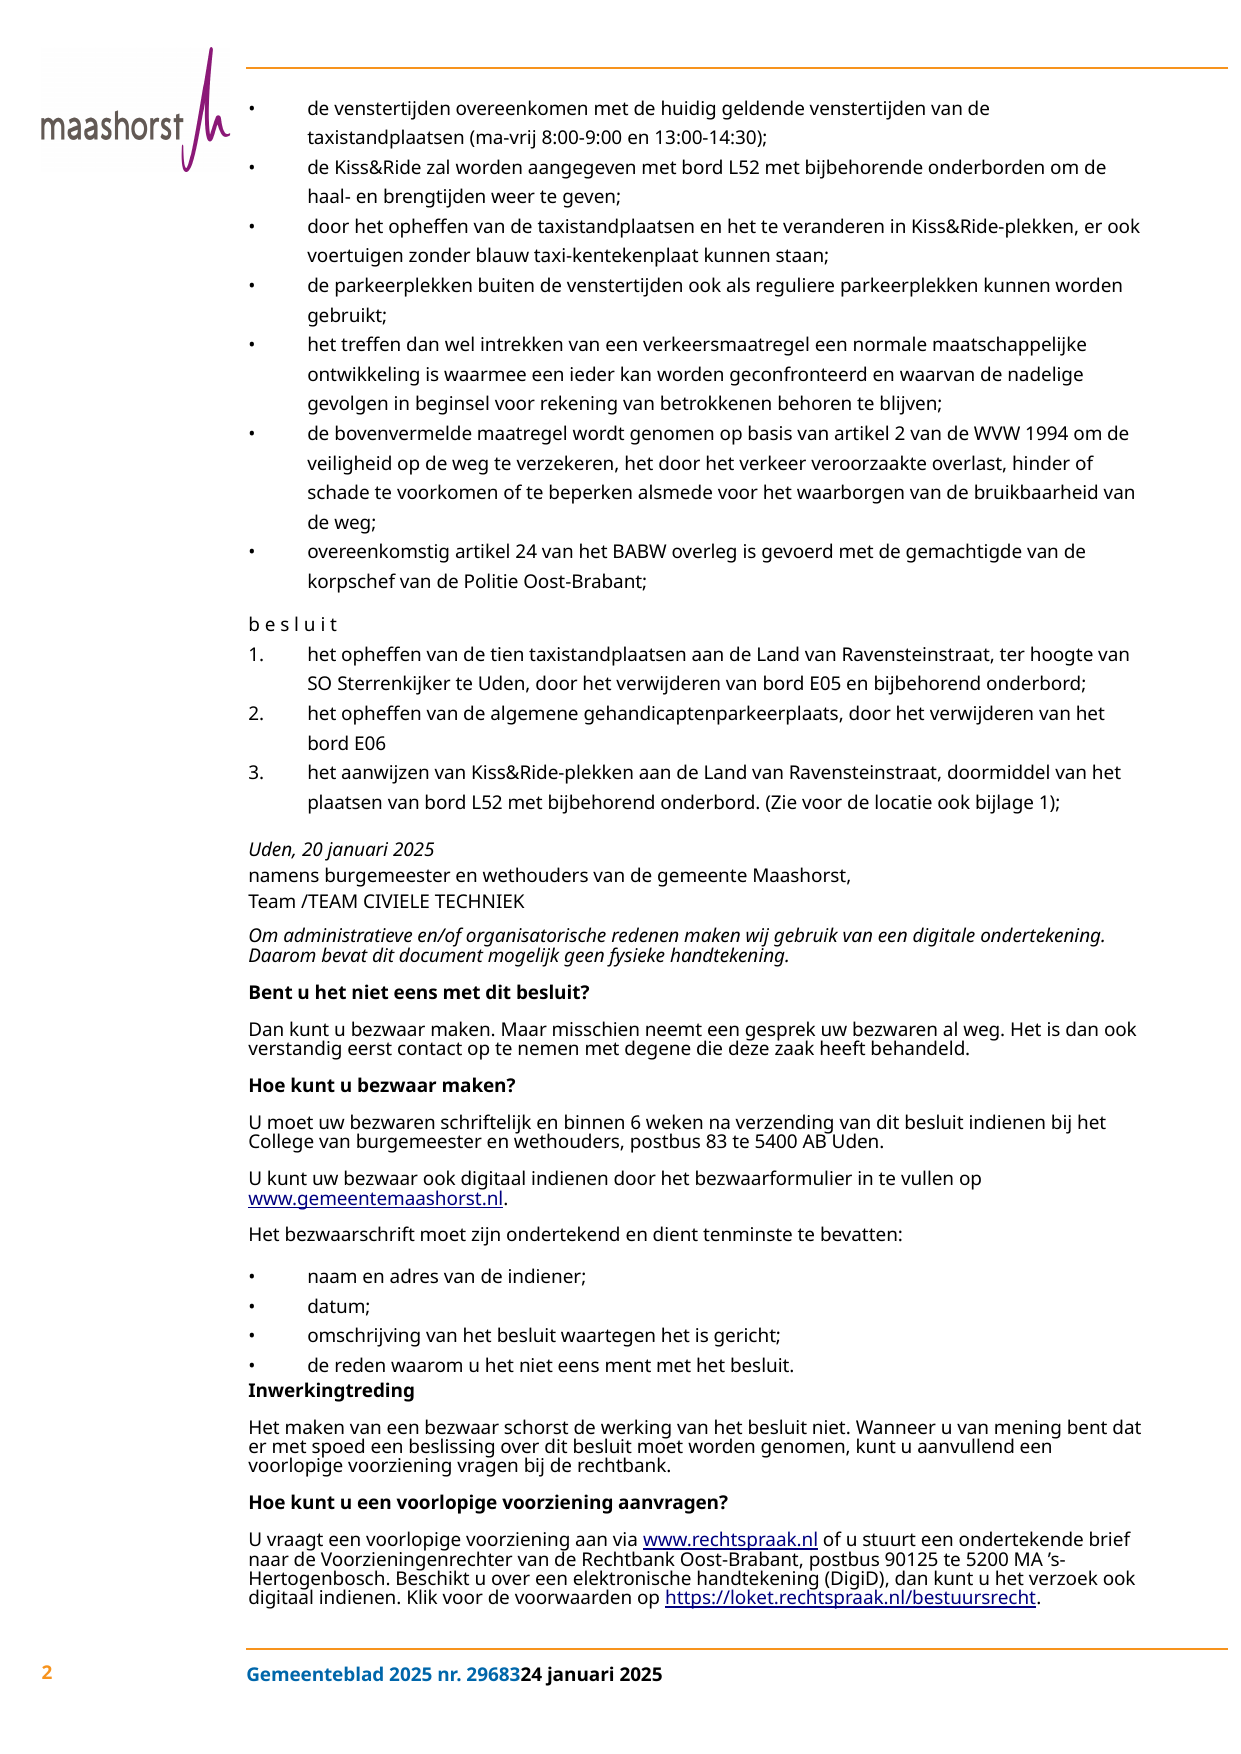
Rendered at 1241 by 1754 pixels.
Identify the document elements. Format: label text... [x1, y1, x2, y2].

list het opheffen van de algemene gehandicaptenparkeerplaats, door het verwijderen van het bord E06 [248, 700, 1152, 755]
text Uden, 20 januari 2025 [248, 837, 1152, 862]
list het opheffen van de tien taxistandplaatsen aan de Land van Ravensteinstraat, ter hoogte van SO Sterrenkijker te Uden, door het verwijderen van bord E05 en bijbehorend onderbord; [248, 641, 1152, 696]
list datum; [248, 1293, 1152, 1319]
text Inwerkingtreding [248, 1382, 1152, 1401]
list het aanwijzen van Kiss&Ride-plekken aan de Land van Ravensteinstraat, doormiddel van het plaatsen van bord L52 met bijbehorend onderbord. (Zie voor de locatie ook bijlage 1); [248, 759, 1152, 814]
text namens burgemeester en wethouders van de gemeente Maashorst, [248, 862, 1152, 888]
list omschrijving van het besluit waartegen het is gericht; [248, 1323, 1152, 1348]
text Het bezwaarschrift moet zijn ondertekend en dient tenminste te bevatten: [248, 1226, 1152, 1246]
text U vraagt een voorlopige voorziening aan via www.rechtspraak.nl of u stuurt een ondertekende brief naar de Voorzieningenrechter van de Rechtbank Oost-Brabant, postbus 90125 te 5200 MA ’s-Hertogenbosch. Beschikt u over een elektronische handtekening (DigiD), dan kunt u het verzoek ook digitaal indienen. Klik voor de voorwaarden op https://loket.rechtspraak.nl/bestuursrecht. [248, 1531, 1152, 1608]
text U kunt uw bezwaar ook digitaal indienen door het bezwaarformulier in te vullen op www.gemeentemaashorst.nl. [248, 1170, 1152, 1209]
list de venstertijden overeenkomen met de huidig geldende venstertijden van de taxistandplaatsen (ma-vrij 8:00-9:00 en 13:00-14:30); [248, 95, 1152, 150]
list de reden waarom u het niet eens ment met het besluit. [248, 1352, 1152, 1378]
text U moet uw bezwaren schriftelijk en binnen 6 weken na verzending van dit besluit indienen bij het College van burgemeester en wethouders, postbus 83 te 5400 AB Uden. [248, 1114, 1152, 1152]
text b e s l u i t [248, 611, 1152, 637]
text Team /TEAM CIVIELE TECHNIEK [248, 888, 1152, 914]
list de bovenvermelde maatregel wordt genomen op basis van artikel 2 van de WVW 1994 om de veiligheid op de weg te verzekeren, het door het verkeer veroorzaakte overlast, hinder of schade te voorkomen of te beperken alsmede voor het waarborgen van de bruikbaarheid van de weg; [248, 420, 1152, 535]
text Dan kunt u bezwaar maken. Maar misschien neemt een gesprek uw bezwaren al weg. Het is dan ook verstandig eerst contact op te nemen met degene die deze zaak heeft behandeld. [248, 1021, 1152, 1059]
text Bent u het niet eens met dit besluit? [248, 984, 1152, 1003]
list het treffen dan wel intrekken van een verkeersmaatregel een normale maatschappelijke ontwikkeling is waarmee een ieder kan worden geconfronteerd en waarvan de nadelige gevolgen in beginsel voor rekening van betrokkenen behoren te blijven; [248, 331, 1152, 416]
text Het maken van een bezwaar schorst de werking van het besluit niet. Wanneer u van mening bent dat er met spoed een beslissing over dit besluit moet worden genomen, kunt u aanvullend een voorlopige voorziening vragen bij de rechtbank. [248, 1419, 1152, 1477]
list de Kiss&Ride zal worden aangegeven met bord L52 met bijbehorende onderborden om de haal- en brengtijden weer te geven; [248, 154, 1152, 209]
text Hoe kunt u bezwaar maken? [248, 1077, 1152, 1096]
list naam en adres van de indiener; [248, 1263, 1152, 1289]
text Om administratieve en/of organisatorische redenen maken wij gebruik van een digitale ondertekening. Daarom bevat dit document mogelijk geen fysieke handtekening. [248, 927, 1152, 966]
picture [41, 47, 231, 172]
list overeenkomstig artikel 24 van het BABW overleg is gevoerd met de gemachtigde van de korpschef van de Politie Oost-Brabant; [248, 538, 1152, 594]
text Hoe kunt u een voorlopige voorziening aanvragen? [248, 1494, 1152, 1513]
list de parkeerplekken buiten de venstertijden ook als reguliere parkeerplekken kunnen worden gebruikt; [248, 272, 1152, 328]
list door het opheffen van de taxistandplaatsen en het te veranderen in Kiss&Ride-plekken, er ook voertuigen zonder blauw taxi-kentekenplaat kunnen staan; [248, 213, 1152, 268]
